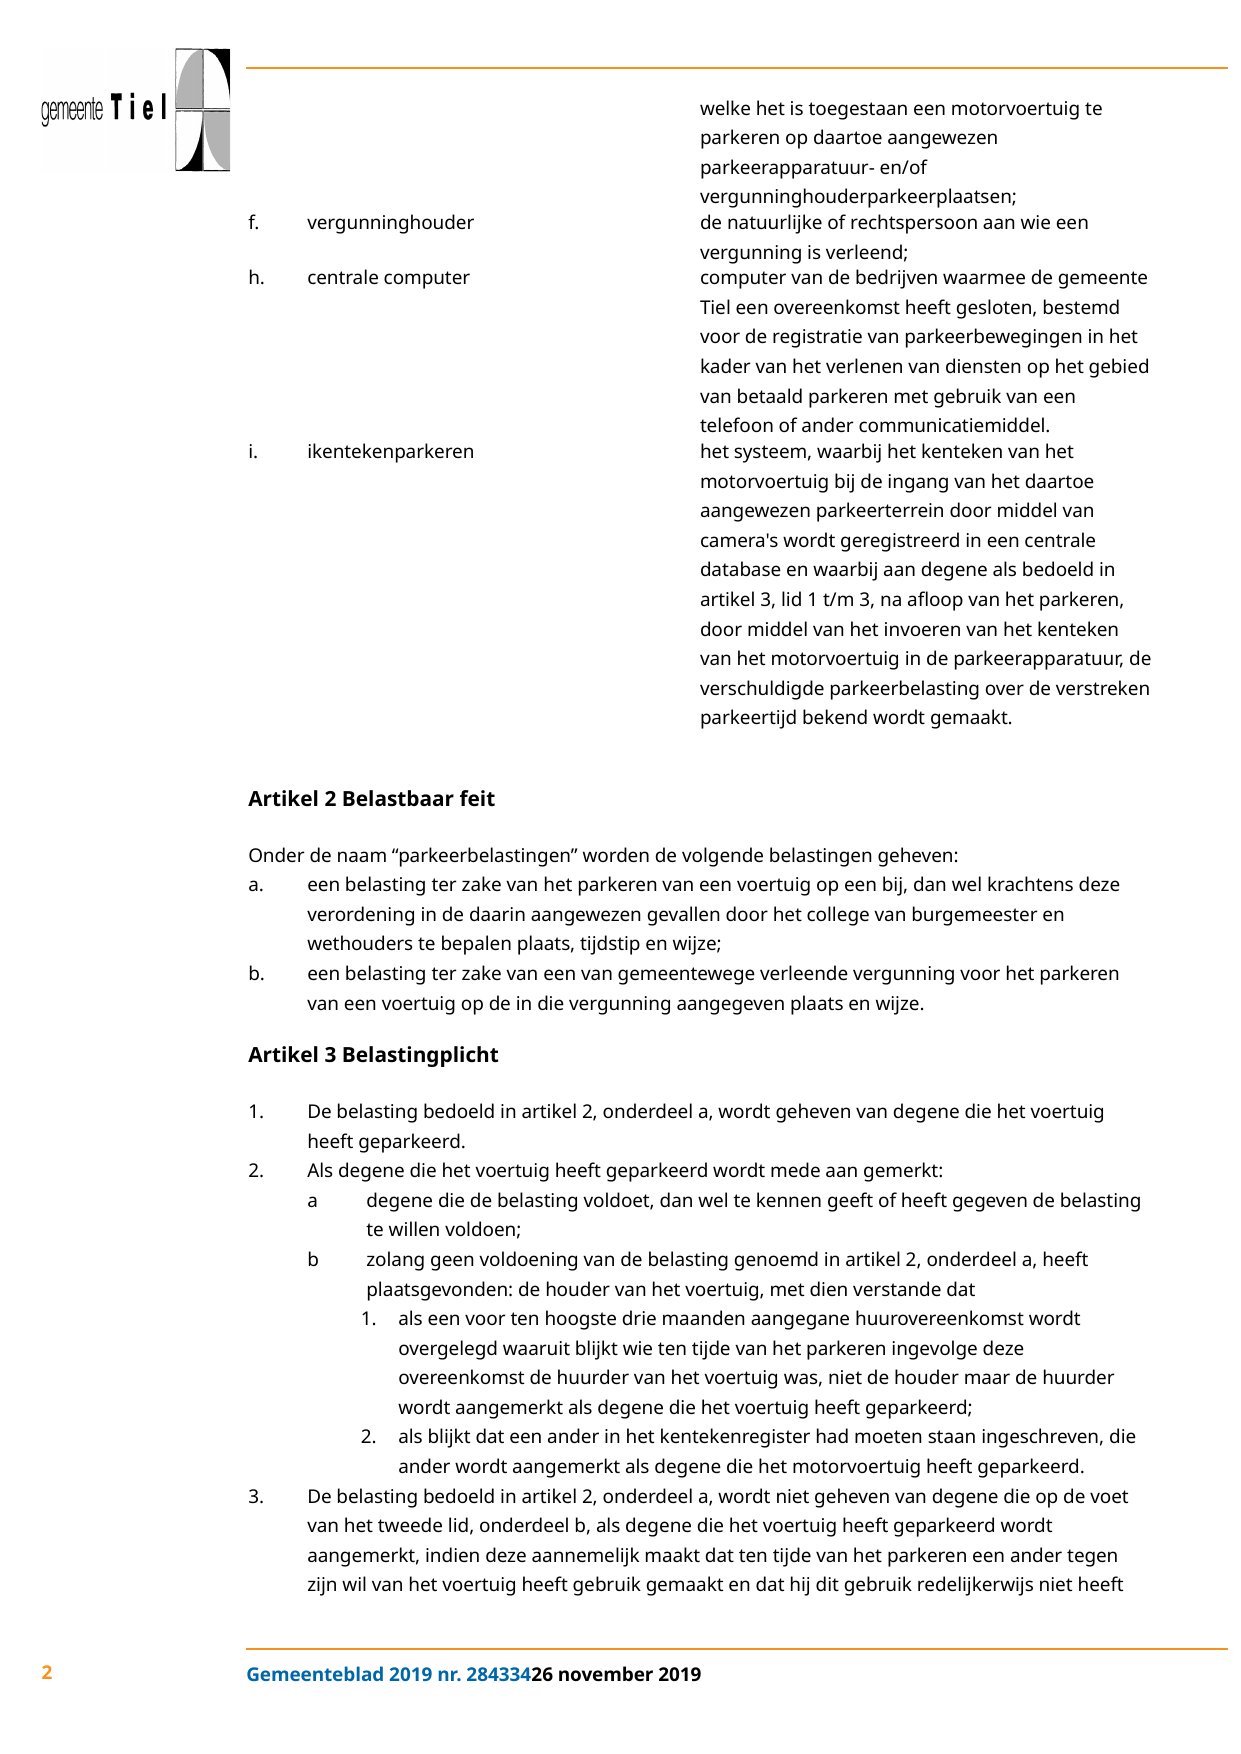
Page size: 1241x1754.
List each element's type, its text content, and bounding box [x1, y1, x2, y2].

text Onder de naam “parkeerbelastingen” worden de volgende belastingen geheven: [248, 842, 1152, 868]
table_cell het systeem, waarbij het kenteken van het motorvoertuig bij de ingang van het daartoe aangewezen parkeerterrein door middel van camera's wordt geregistreerd in een centrale database en waarbij aan degene als bedoeld in artikel 3, lid 1 t/m 3, na afloop van het parkeren, door middel van het invoeren van het kenteken van het motorvoertuig in de parkeerapparatuur, de verschuldigde parkeerbelasting over de verstreken parkeertijd bekend wordt gemaakt. [700, 438, 1152, 730]
text Artikel 3 Belastingplicht [248, 1040, 1152, 1069]
list De belasting bedoeld in artikel 2, onderdeel a, wordt geheven van degene die het voertuig heeft geparkeerd. [248, 1098, 1152, 1153]
table_cell vergunninghouder [248, 209, 700, 264]
list De belasting bedoeld in artikel 2, onderdeel a, wordt niet geheven van degene die op de voet van het tweede lid, onderdeel b, als degene die het voertuig heeft geparkeerd wordt aangemerkt, indien deze aannemelijk maakt dat ten tijde van het parkeren een ander tegen zijn wil van het voertuig heeft gebruik gemaakt en dat hij dit gebruik redelijkerwijs niet heeft [248, 1483, 1152, 1597]
list Als degene die het voertuig heeft geparkeerd wordt mede aan gemerkt: [248, 1157, 1152, 1183]
table_cell ikentekenparkeren [248, 438, 700, 730]
table_cell computer van de bedrijven waarmee de gemeente Tiel een overeenkomst heeft gesloten, bestemd voor de registratie van parkeerbewegingen in het kader van het verlenen van diensten op het gebied van betaald parkeren met gebruik van een telefoon of ander communicatiemiddel. [700, 265, 1152, 438]
list zolang geen voldoening van de belasting genoemd in artikel 2, onderdeel a, heeft plaatsgevonden: de houder van het voertuig, met dien verstande dat [307, 1246, 1152, 1301]
list een belasting ter zake van een van gemeentewege verleende vergunning voor het parkeren van een voertuig op de in die vergunning aangegeven plaats en wijze. [248, 960, 1152, 1016]
list een belasting ter zake van het parkeren van een voertuig op een bij, dan wel krachtens deze verordening in de daarin aangewezen gevallen door het college van burgemeester en wethouders te bepalen plaats, tijdstip en wijze; [248, 871, 1152, 956]
table_cell de natuurlijke of rechtspersoon aan wie een vergunning is verleend; [700, 209, 1152, 264]
list als een voor ten hoogste drie maanden aangegane huurovereenkomst wordt overgelegd waaruit blijkt wie ten tijde van het parkeren ingevolge deze overeenkomst de huurder van het voertuig was, niet de houder maar de huurder wordt aangemerkt als degene die het voertuig heeft geparkeerd; [361, 1305, 1152, 1420]
table_cell welke het is toegestaan een motorvoertuig te parkeren op daartoe aangewezen parkeerapparatuur- en/of vergunninghouderparkeerplaatsen; [700, 95, 1152, 209]
list als blijkt dat een ander in het kentekenregister had moeten staan ingeschreven, die ander wordt aangemerkt als degene die het motorvoertuig heeft geparkeerd. [361, 1424, 1152, 1479]
table_cell centrale computer [248, 265, 700, 438]
table_cell [248, 95, 700, 209]
text Artikel 2 Belastbaar feit [248, 784, 1152, 812]
picture [41, 47, 231, 172]
list degene die de belasting voldoet, dan wel te kennen geeft of heeft gegeven de belasting te willen voldoen; [307, 1187, 1152, 1242]
